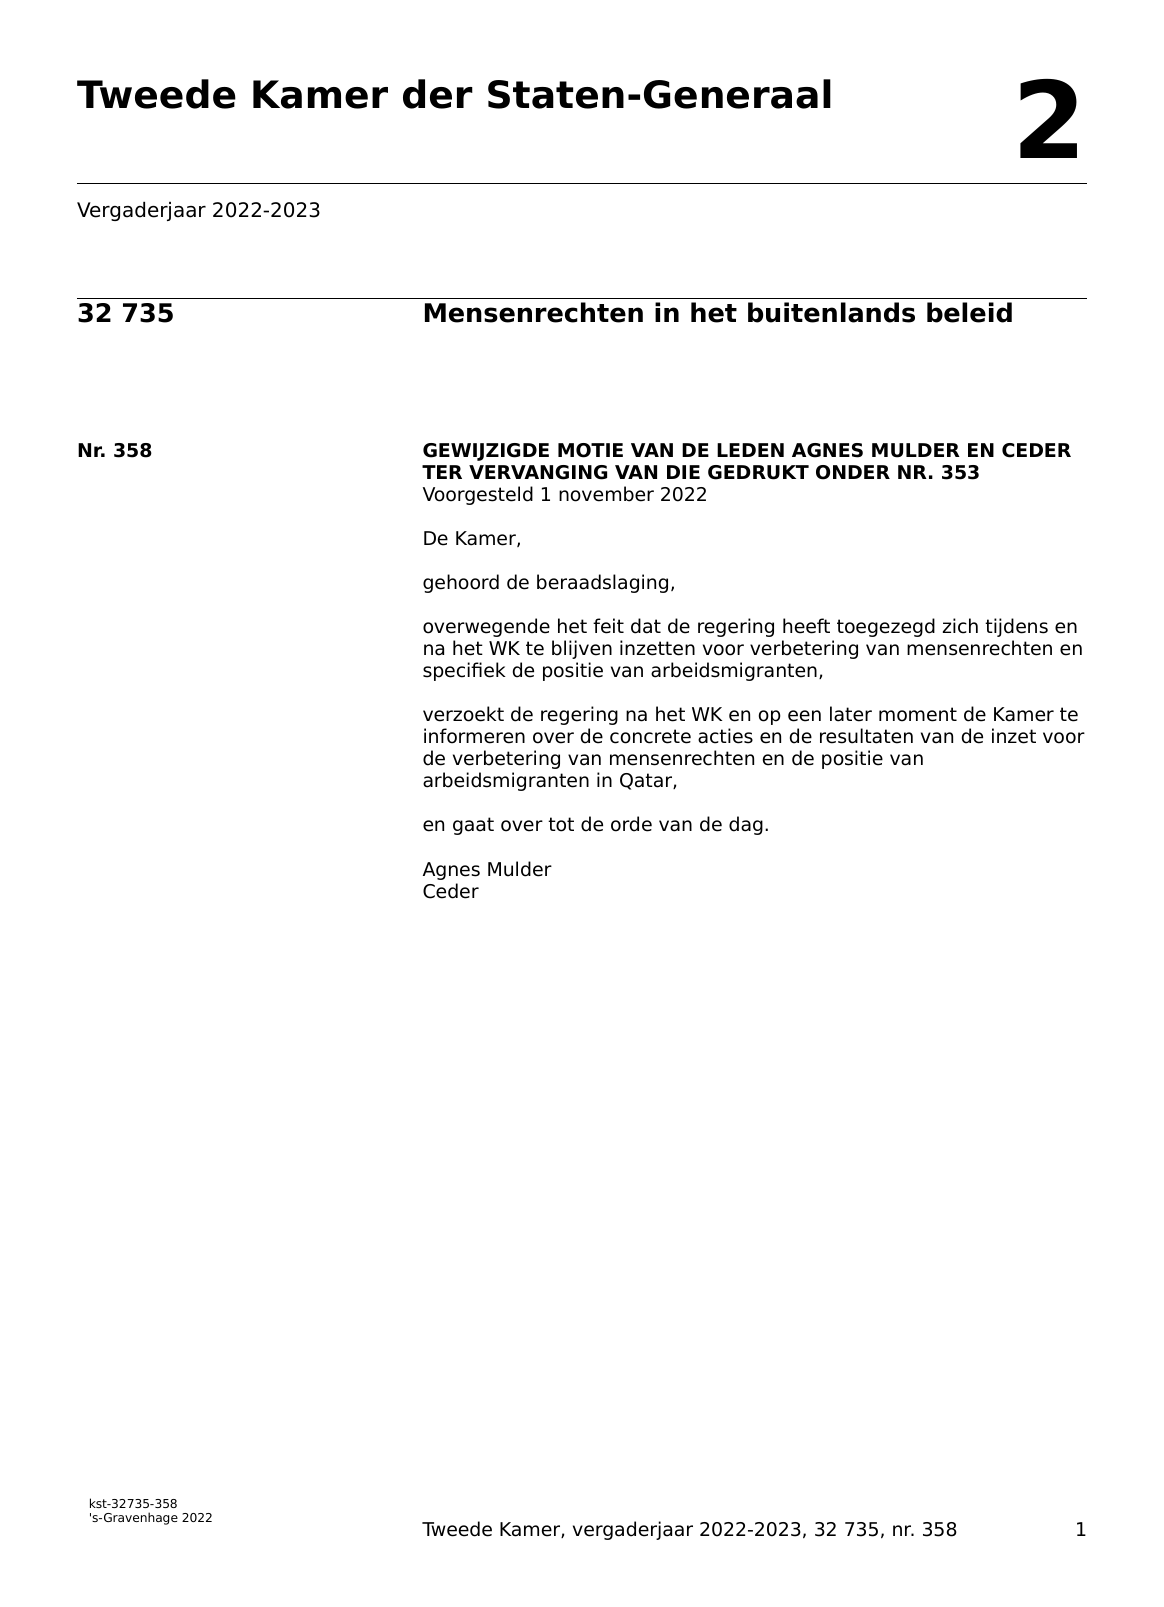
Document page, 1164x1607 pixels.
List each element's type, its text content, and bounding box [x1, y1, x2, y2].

text Ceder [422, 881, 1087, 902]
text De Kamer, [422, 528, 1087, 550]
text Agnes Mulder [422, 858, 1087, 881]
table_header 2 [886, 59, 1087, 183]
text en gaat over tot de orde van de dag. [422, 814, 1087, 836]
text overwegende het feit dat de regering heeft toegezegd zich tijdens en na het WK te blijven inzetten voor verbetering van mensenrechten en specifiek de positie van arbeidsmigranten, [422, 616, 1087, 682]
text gehoord de beraadslaging, [422, 572, 1087, 594]
table_header Tweede Kamer der Staten-Generaal [77, 59, 886, 183]
table_cell Vergaderjaar 2022-2023 [77, 184, 1087, 298]
text verzoekt de regering na het WK en op een later moment de Kamer te informeren over de concrete acties en de resultaten van de inzet voor de verbetering van mensenrechten en de positie van arbeidsmigranten in Qatar, [422, 704, 1087, 792]
subtitle 32 735 Mensenrechten in het buitenlands beleid [77, 299, 1087, 329]
text kst-32735-358 [88, 1497, 323, 1511]
subtitle Nr. 358 GEWIJZIGDE MOTIE VAN DE LEDEN AGNES MULDER EN CEDER TER VERVANGING VAN DIE GEDRUKT ONDER NR. 353 [77, 440, 1087, 484]
text Voorgesteld 1 november 2022 [422, 484, 1087, 506]
text 's-Gravenhage 2022 [88, 1511, 323, 1525]
